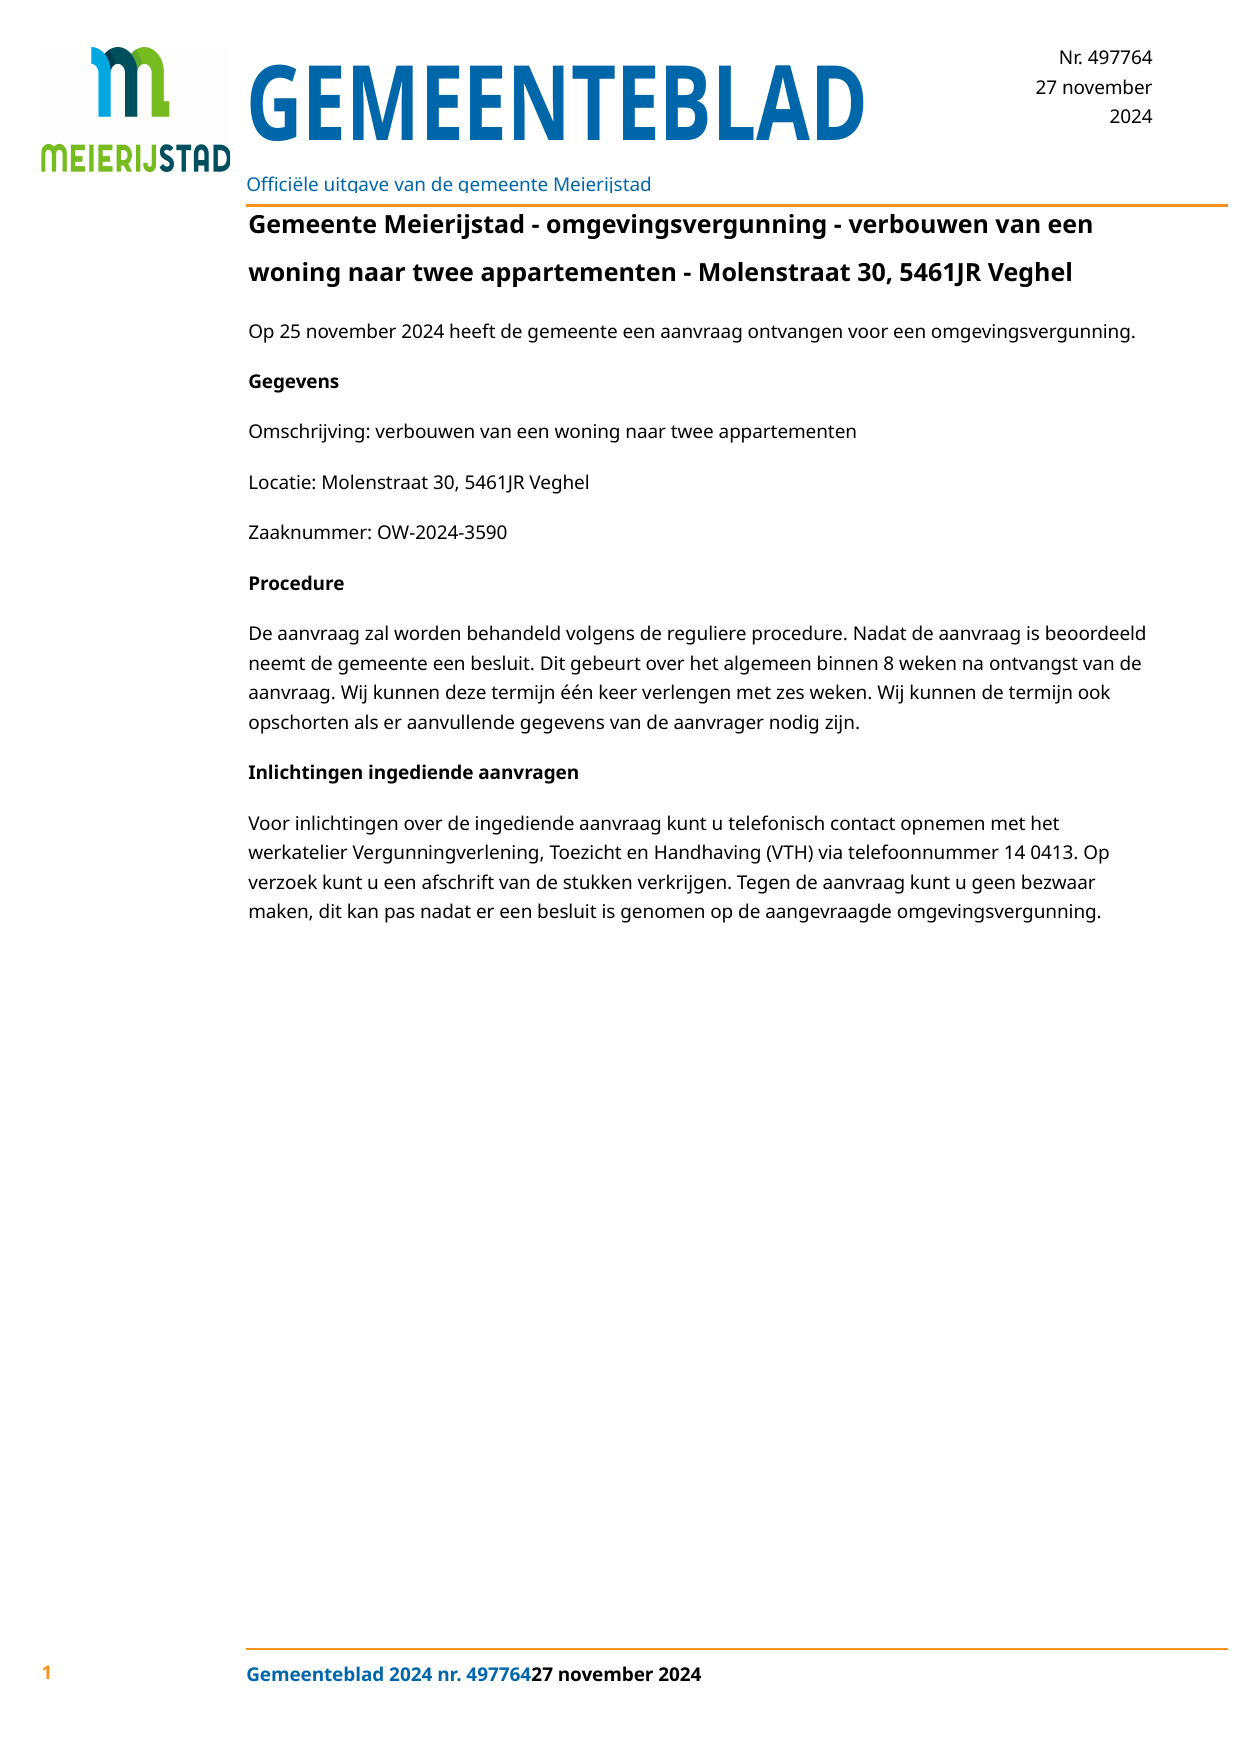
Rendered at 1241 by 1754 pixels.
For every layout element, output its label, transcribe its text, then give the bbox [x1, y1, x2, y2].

text Gegevens [248, 368, 1152, 394]
picture [41, 47, 231, 172]
text Locatie: Molenstraat 30, 5461JR Veghel [248, 469, 1152, 495]
text De aanvraag zal worden behandeld volgens de reguliere procedure. Nadat de aanvraag is beoordeeld neemt de gemeente een besluit. Dit gebeurt over het algemeen binnen 8 weken na ontvangst van de aanvraag. Wij kunnen deze termijn één keer verlengen met zes weken. Wij kunnen de termijn ook opschorten als er aanvullende gegevens van de aanvrager nodig zijn. [248, 620, 1152, 735]
text Zaaknummer: OW-2024-3590 [248, 519, 1152, 545]
text Gemeente Meierijstad - omgevingsvergunning - verbouwen van een woning naar twee appartementen - Molenstraat 30, 5461JR Veghel [248, 207, 1152, 288]
text Inlichtingen ingediende aanvragen [248, 759, 1152, 785]
text Voor inlichtingen over de ingediende aanvraag kunt u telefonisch contact opnemen met het werkatelier Vergunningverlening, Toezicht en Handhaving (VTH) via telefoonnummer 14 0413. Op verzoek kunt u een afschrift van de stukken verkrijgen. Tegen de aanvraag kunt u geen bezwaar maken, dit kan pas nadat er een besluit is genomen op de aangevraagde omgevingsvergunning. [248, 810, 1152, 924]
text Omschrijving: verbouwen van een woning naar twee appartementen [248, 419, 1152, 444]
text Op 25 november 2024 heeft de gemeente een aanvraag ontvangen voor een omgevingsvergunning. [248, 318, 1152, 344]
text Procedure [248, 570, 1152, 596]
